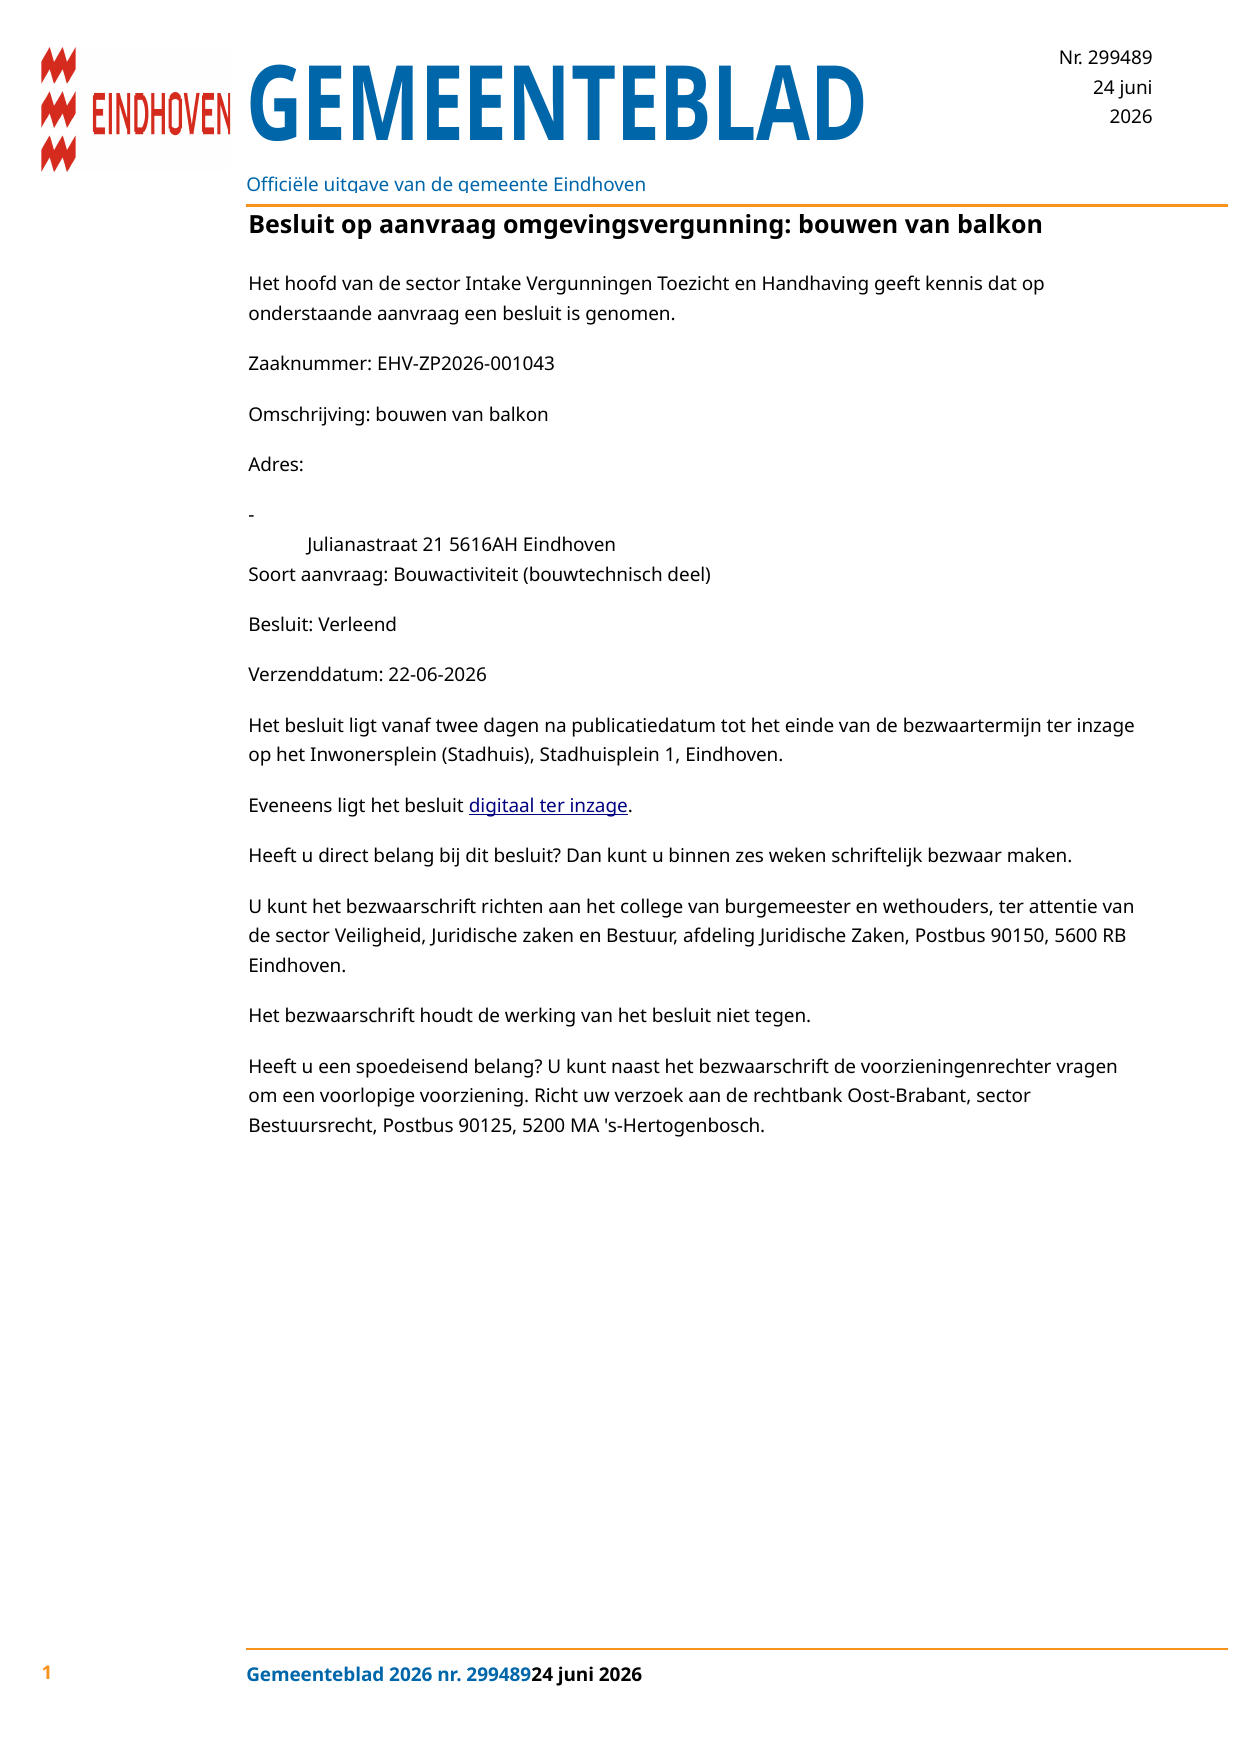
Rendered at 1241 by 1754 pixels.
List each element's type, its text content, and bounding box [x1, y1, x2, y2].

text Omschrijving: bouwen van balkon [248, 401, 1152, 426]
text U kunt het bezwaarschrift richten aan het college van burgemeester en wethouders, ter attentie van de sector Veiligheid, Juridische zaken en Bestuur, afdeling Juridische Zaken, Postbus 90150, 5600 RB Eindhoven. [248, 893, 1152, 978]
text Heeft u direct belang bij dit besluit? Dan kunt u binnen zes weken schriftelijk bezwaar maken. [248, 842, 1152, 868]
text Het besluit ligt vanaf twee dagen na publicatiedatum tot het einde van de bezwaartermijn ter inzage op het Inwonersplein (Stadhuis), Stadhuisplein 1, Eindhoven. [248, 712, 1152, 767]
text Heeft u een spoedeisend belang? U kunt naast het bezwaarschrift de voorzieningenrechter vragen om een voorlopige voorziening. Richt uw verzoek aan de rechtbank Oost-Brabant, sector Bestuursrecht, Postbus 90125, 5200 MA 's-Hertogenbosch. [248, 1053, 1152, 1138]
text Besluit op aanvraag omgevingsvergunning: bouwen van balkon [248, 207, 1152, 241]
text Het bezwaarschrift houdt de werking van het besluit niet tegen. [248, 1002, 1152, 1028]
text Zaaknummer: EHV-ZP2026-001043 [248, 350, 1152, 376]
picture [41, 47, 231, 172]
text Eveneens ligt het besluit digitaal ter inzage. [248, 792, 1152, 818]
text Soort aanvraag: Bouwactiviteit (bouwtechnisch deel) [248, 561, 1152, 586]
text Besluit: Verleend [248, 611, 1152, 637]
text Het hoofd van de sector Intake Vergunningen Toezicht en Handhaving geeft kennis dat op onderstaande aanvraag een besluit is genomen. [248, 270, 1152, 326]
text Adres: [248, 451, 1152, 477]
list Julianastraat 21 5616AH Eindhoven [248, 531, 1152, 557]
text Verzenddatum: 22-06-2026 [248, 662, 1152, 687]
